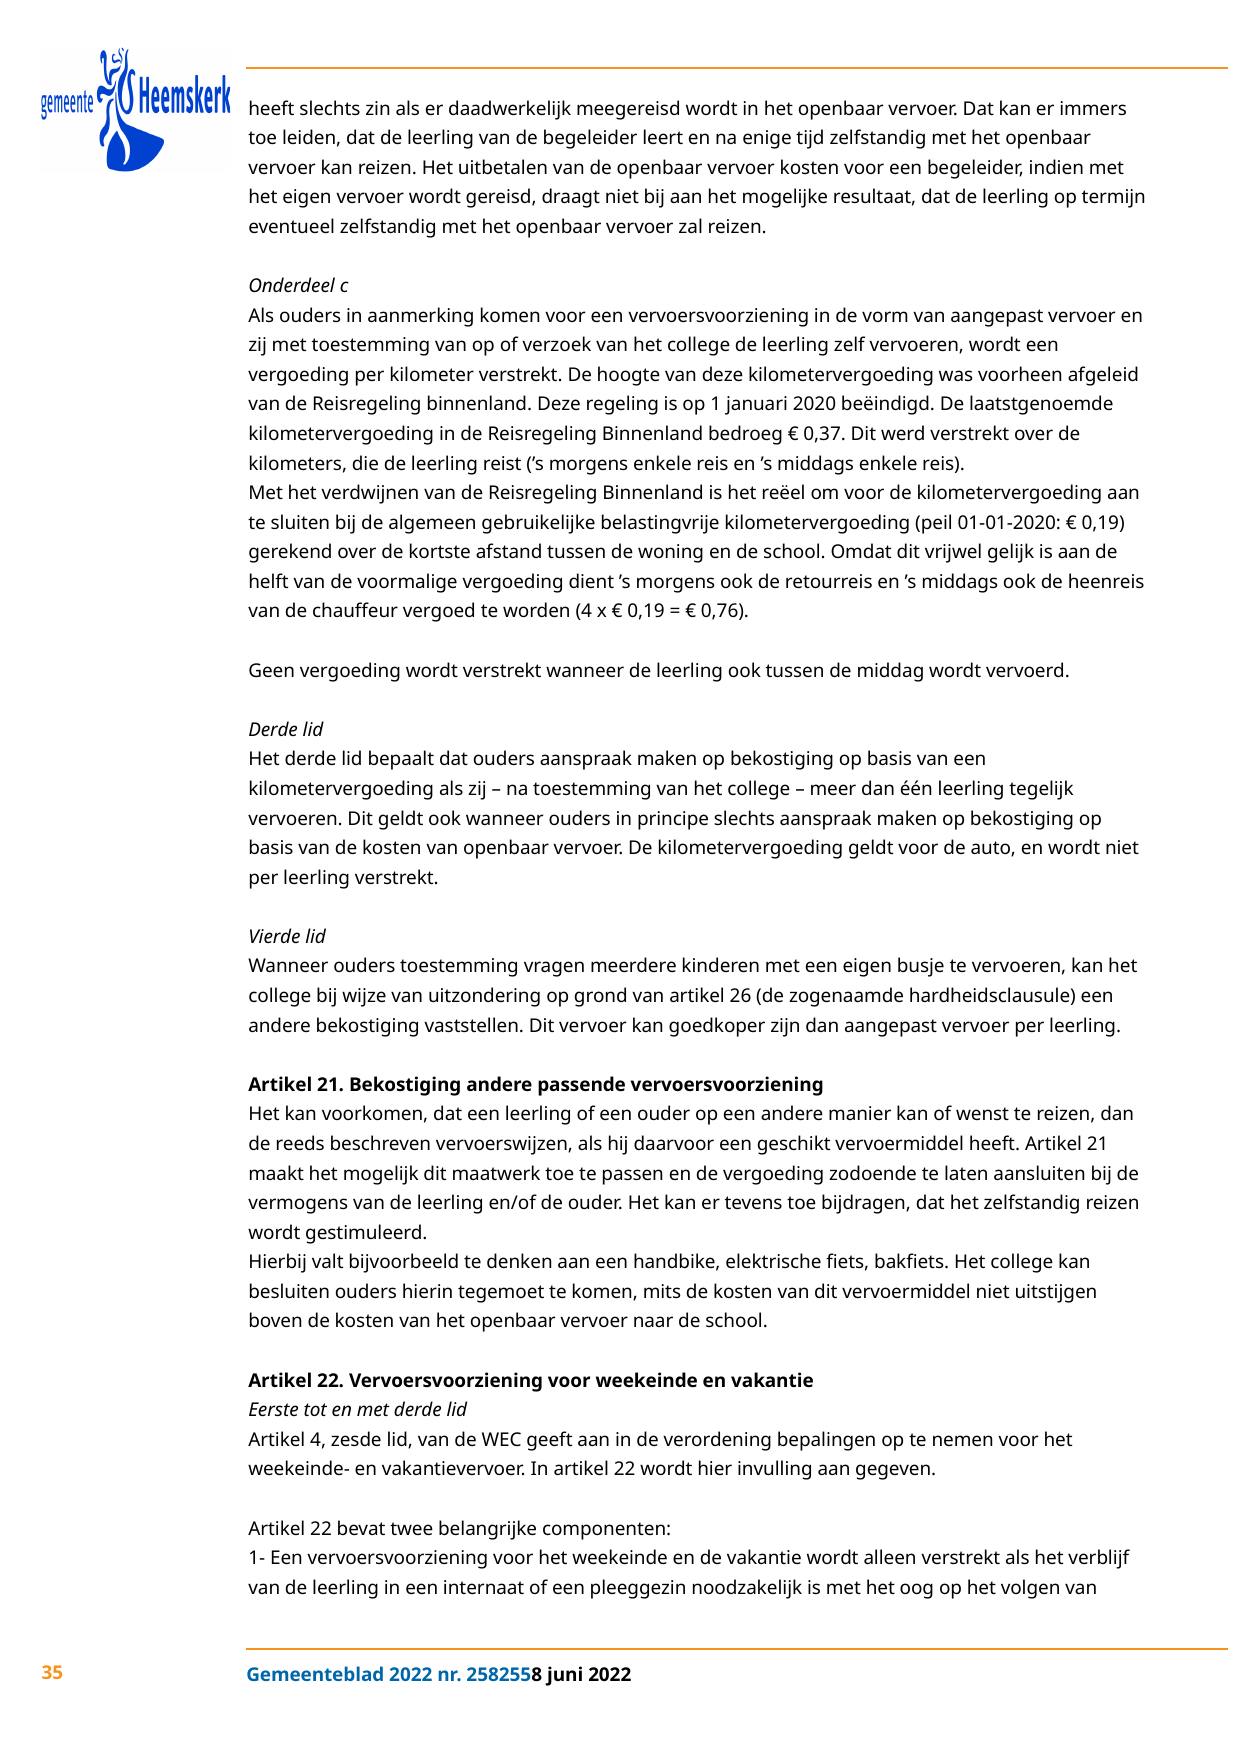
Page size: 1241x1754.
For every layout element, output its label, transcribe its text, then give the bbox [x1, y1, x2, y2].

text Eerste tot en met derde lid [248, 1396, 1152, 1422]
text Met het verdwijnen van de Reisregeling Binnenland is het reëel om voor de kilometervergoeding aan te sluiten bij de algemeen gebruikelijke belastingvrije kilometervergoeding (peil 01-01-2020: € 0,19) gerekend over de kortste afstand tussen de woning en de school. Omdat dit vrijwel gelijk is aan de helft van de voormalige vergoeding dient ’s morgens ook de retourreis en ’s middags ook de heenreis van de chauffeur vergoed te worden (4 x € 0,19 = € 0,76). [248, 479, 1152, 623]
text Het derde lid bepaalt dat ouders aanspraak maken op bekostiging op basis van een kilometervergoeding als zij – na toestemming van het college – meer dan één leerling tegelijk vervoeren. Dit geldt ook wanneer ouders in principe slechts aanspraak maken op bekostiging op basis van de kosten van openbaar vervoer. De kilometervergoeding geldt voor de auto, en wordt niet per leerling verstrekt. [248, 746, 1152, 890]
text Artikel 22. Vervoersvoorziening voor weekeinde en vakantie [248, 1367, 1152, 1393]
text Vierde lid [248, 923, 1152, 949]
text Artikel 21. Bekostiging andere passende vervoersvoorziening [248, 1071, 1152, 1097]
text Als ouders in aanmerking komen voor een vervoersvoorziening in de vorm van aangepast vervoer en zij met toestemming van op of verzoek van het college de leerling zelf vervoeren, wordt een vergoeding per kilometer verstrekt. De hoogte van deze kilometervergoeding was voorheen afgeleid van de Reisregeling binnenland. Deze regeling is op 1 januari 2020 beëindigd. De laatstgenoemde kilometervergoeding in de Reisregeling Binnenland bedroeg € 0,37. Dit werd verstrekt over de kilometers, die de leerling reist (’s morgens enkele reis en ’s middags enkele reis). [248, 302, 1152, 476]
picture [41, 47, 231, 172]
text Artikel 4, zesde lid, van de WEC geeft aan in de verordening bepalingen op te nemen voor het weekeinde- en vakantievervoer. In artikel 22 wordt hier invulling aan gegeven. [248, 1426, 1152, 1481]
text Het kan voorkomen, dat een leerling of een ouder op een andere manier kan of wenst te reizen, dan de reeds beschreven vervoerswijzen, als hij daarvoor een geschikt vervoermiddel heeft. Artikel 21 maakt het mogelijk dit maatwerk toe te passen en de vergoeding zodoende te laten aansluiten bij de vermogens van de leerling en/of de ouder. Het kan er tevens toe bijdragen, dat het zelfstandig reizen wordt gestimuleerd. [248, 1101, 1152, 1245]
text Wanneer ouders toestemming vragen meerdere kinderen met een eigen busje te vervoeren, kan het college bij wijze van uitzondering op grond van artikel 26 (de zogenaamde hardheidsclausule) een andere bekostiging vaststellen. Dit vervoer kan goedkoper zijn dan aangepast vervoer per leerling. [248, 953, 1152, 1038]
text heeft slechts zin als er daadwerkelijk meegereisd wordt in het openbaar vervoer. Dat kan er immers toe leiden, dat de leerling van de begeleider leert en na enige tijd zelfstandig met het openbaar vervoer kan reizen. Het uitbetalen van de openbaar vervoer kosten voor een begeleider, indien met het eigen vervoer wordt gereisd, draagt niet bij aan het mogelijke resultaat, dat de leerling op termijn eventueel zelfstandig met het openbaar vervoer zal reizen. [248, 95, 1152, 239]
text Onderdeel c [248, 272, 1152, 298]
text Derde lid [248, 716, 1152, 742]
text Geen vergoeding wordt verstrekt wanneer de leerling ook tussen de middag wordt vervoerd. [248, 657, 1152, 683]
text Artikel 22 bevat twee belangrijke componenten: [248, 1515, 1152, 1541]
text Hierbij valt bijvoorbeeld te denken aan een handbike, elektrische fiets, bakfiets. Het college kan besluiten ouders hierin tegemoet te komen, mits de kosten van dit vervoermiddel niet uitstijgen boven de kosten van het openbaar vervoer naar de school. [248, 1248, 1152, 1333]
text 1- Een vervoersvoorziening voor het weekeinde en de vakantie wordt alleen verstrekt als het verblijf van de leerling in een internaat of een pleeggezin noodzakelijk is met het oog op het volgen van [248, 1544, 1152, 1600]
